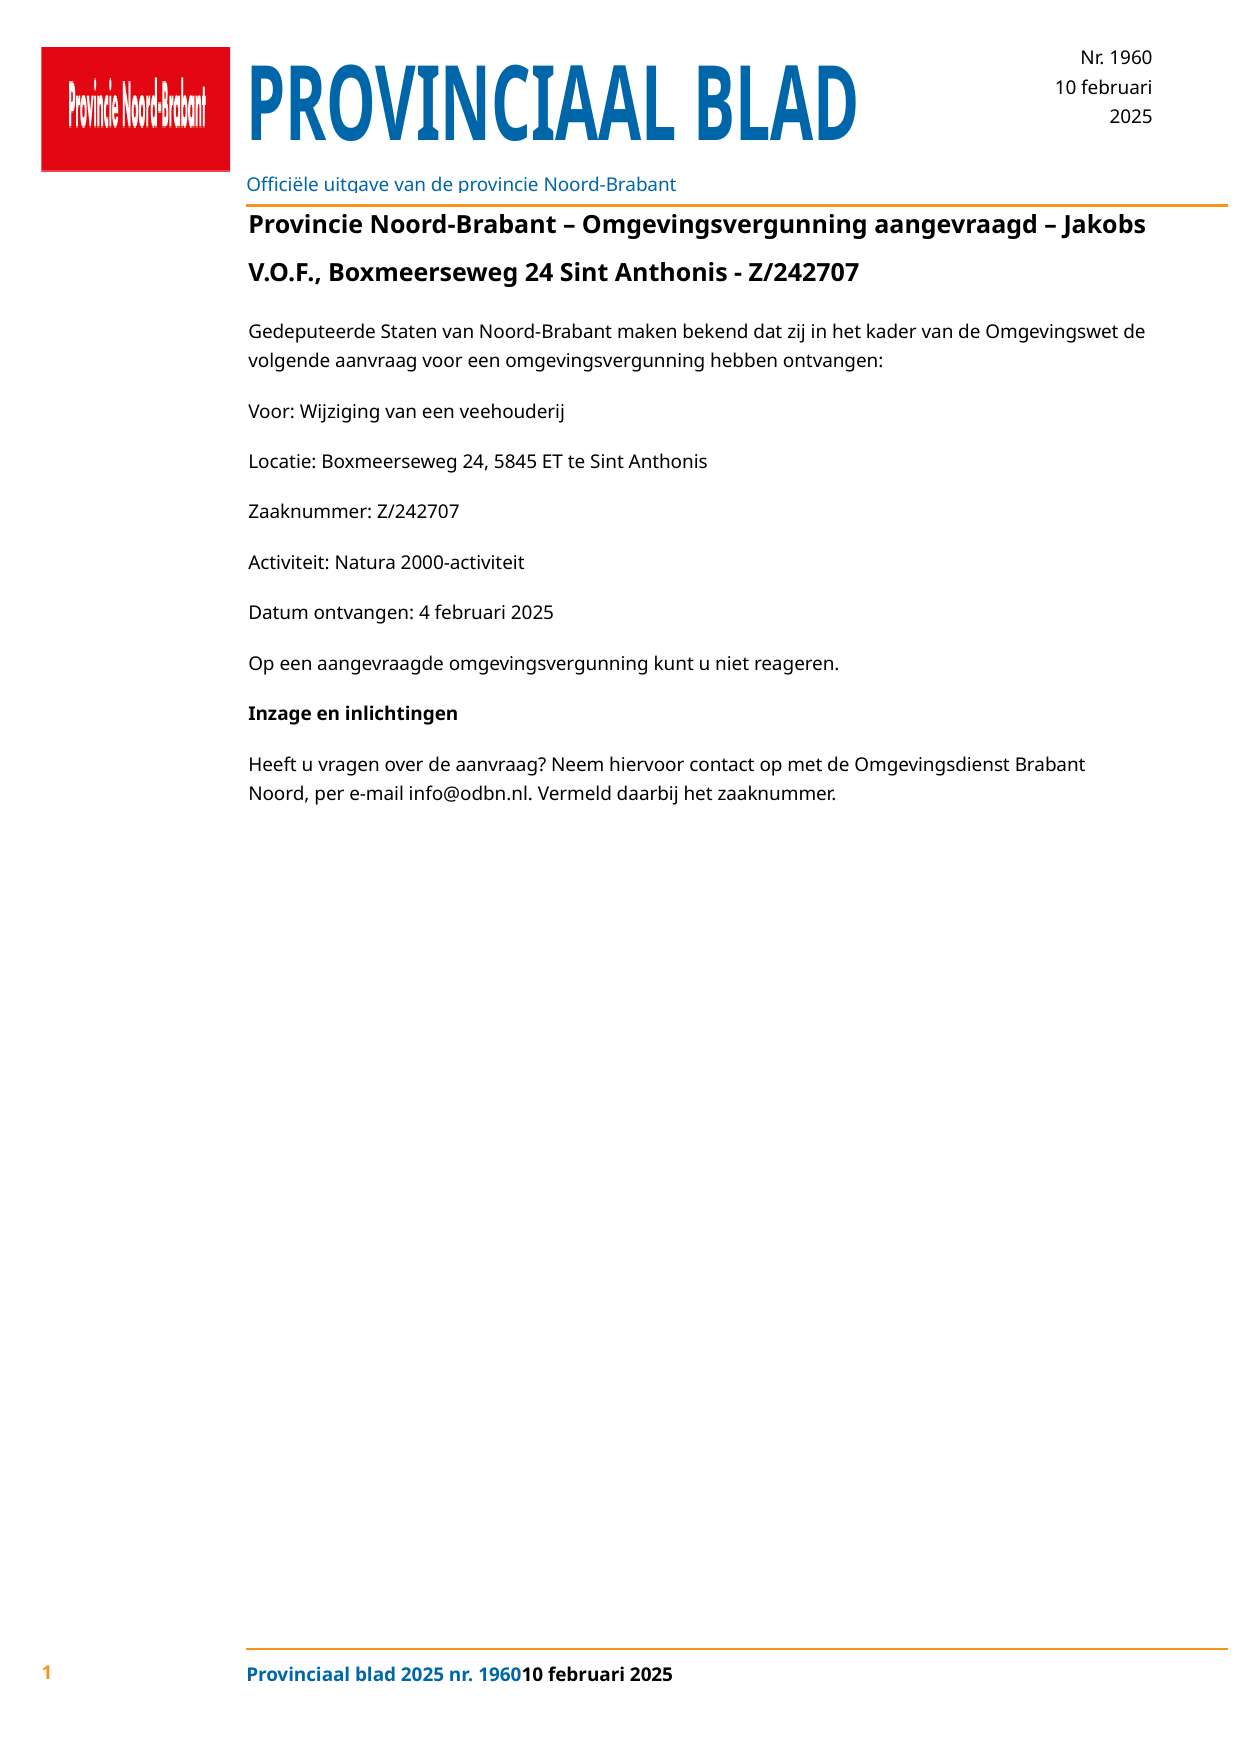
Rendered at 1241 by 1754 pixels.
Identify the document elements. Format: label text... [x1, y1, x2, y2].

text Activiteit: Natura 2000-activiteit [248, 549, 1152, 575]
text Gedeputeerde Staten van Noord-Brabant maken bekend dat zij in het kader van de Omgevingswet de volgende aanvraag voor een omgevingsvergunning hebben ontvangen: [248, 318, 1152, 373]
text Inzage en inlichtingen [248, 700, 1152, 726]
text Locatie: Boxmeerseweg 24, 5845 ET te Sint Anthonis [248, 448, 1152, 474]
text Zaaknummer: Z/242707 [248, 499, 1152, 524]
text Provincie Noord-Brabant – Omgevingsvergunning aangevraagd – Jakobs V.O.F., Boxmeerseweg 24 Sint Anthonis - Z/242707 [248, 207, 1152, 288]
text Voor: Wijziging van een veehouderij [248, 398, 1152, 424]
picture [41, 47, 231, 172]
text Op een aangevraagde omgevingsvergunning kunt u niet reageren. [248, 650, 1152, 676]
text Heeft u vragen over de aanvraag? Neem hiervoor contact op met de Omgevingsdienst Brabant Noord, per e-mail info@odbn.nl. Vermeld daarbij het zaaknummer. [248, 751, 1152, 806]
text Datum ontvangen: 4 februari 2025 [248, 599, 1152, 625]
